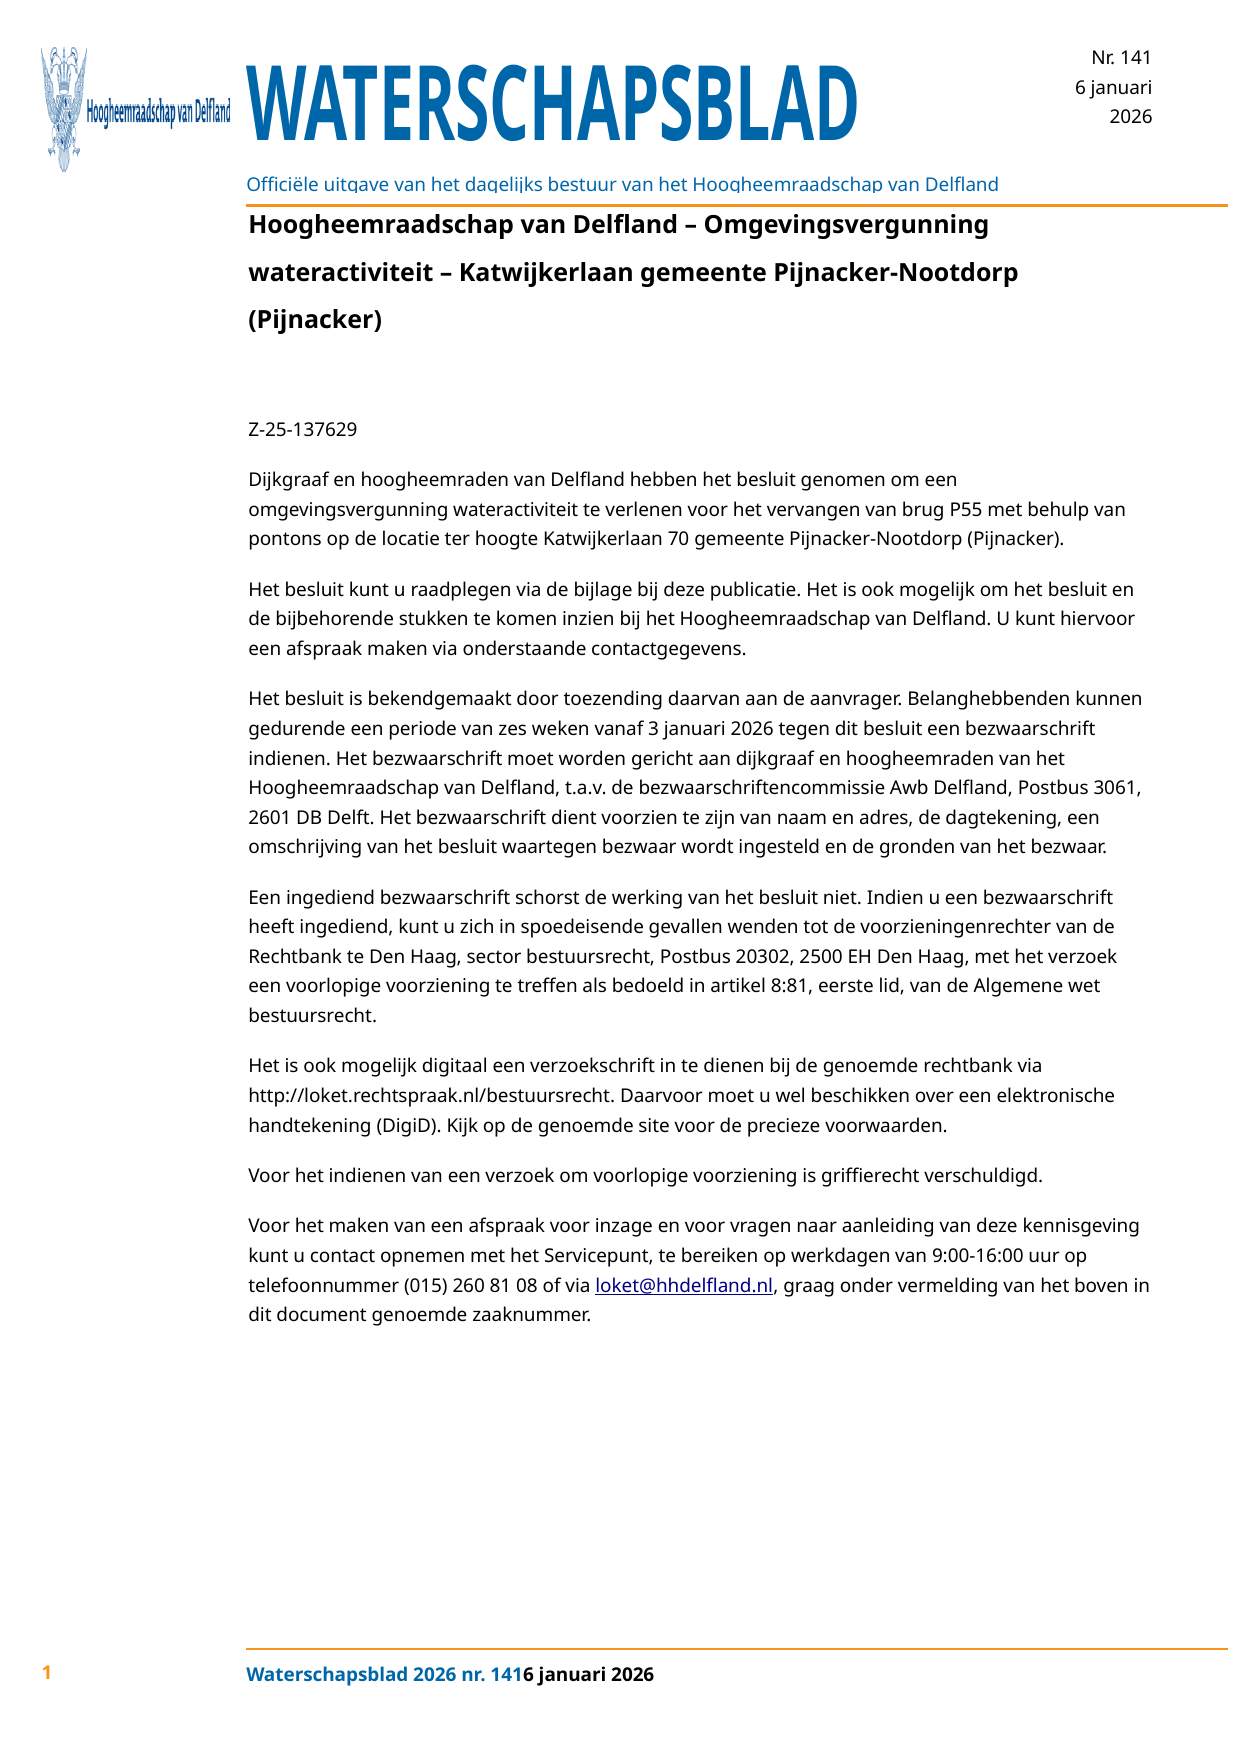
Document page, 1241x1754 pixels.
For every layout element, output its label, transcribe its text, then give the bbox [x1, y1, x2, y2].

text Dijkgraaf en hoogheemraden van Delfland hebben het besluit genomen om een omgevingsvergunning wateractiviteit te verlenen voor het vervangen van brug P55 met behulp van pontons op de locatie ter hoogte Katwijkerlaan 70 gemeente Pijnacker-Nootdorp (Pijnacker). [248, 466, 1152, 551]
text Het besluit kunt u raadplegen via de bijlage bij deze publicatie. Het is ook mogelijk om het besluit en de bijbehorende stukken te komen inzien bij het Hoogheemraadschap van Delfland. U kunt hiervoor een afspraak maken via onderstaande contactgegevens. [248, 576, 1152, 661]
text Z-25-137629 [248, 416, 1152, 442]
text Voor het maken van een afspraak voor inzage en voor vragen naar aanleiding van deze kennisgeving kunt u contact opnemen met het Servicepunt, te bereiken op werkdagen van 9:00-16:00 uur op telefoonnummer (015) 260 81 08 of via loket@hhdelfland.nl, graag onder vermelding van het boven in dit document genoemde zaaknummer. [248, 1213, 1152, 1327]
picture [41, 47, 231, 172]
text Een ingediend bezwaarschrift schorst de werking van het besluit niet. Indien u een bezwaarschrift heeft ingediend, kunt u zich in spoedeisende gevallen wenden tot de voorzieningenrechter van de Rechtbank te Den Haag, sector bestuursrecht, Postbus 20302, 2500 EH Den Haag, met het verzoek een voorlopige voorziening te treffen als bedoeld in artikel 8:81, eerste lid, van de Algemene wet bestuursrecht. [248, 884, 1152, 1028]
text Voor het indienen van een verzoek om voorlopige voorziening is griffierecht verschuldigd. [248, 1162, 1152, 1188]
text Hoogheemraadschap van Delfland – Omgevingsvergunning wateractiviteit – Katwijkerlaan gemeente Pijnacker-Nootdorp (Pijnacker) [248, 207, 1152, 336]
text Het is ook mogelijk digitaal een verzoekschrift in te dienen bij de genoemde rechtbank via http://loket.rechtspraak.nl/bestuursrecht. Daarvoor moet u wel beschikken over een elektronische handtekening (DigiD). Kijk op de genoemde site voor de precieze voorwaarden. [248, 1053, 1152, 1137]
text Het besluit is bekendgemaakt door toezending daarvan aan de aanvrager. Belanghebbenden kunnen gedurende een periode van zes weken vanaf 3 januari 2026 tegen dit besluit een bezwaarschrift indienen. Het bezwaarschrift moet worden gericht aan dijkgraaf en hoogheemraden van het Hoogheemraadschap van Delfland, t.a.v. de bezwaarschriftencommissie Awb Delfland, Postbus 3061, 2601 DB Delft. Het bezwaarschrift dient voorzien te zijn van naam en adres, de dagtekening, een omschrijving van het besluit waartegen bezwaar wordt ingesteld en de gronden van het bezwaar. [248, 686, 1152, 859]
